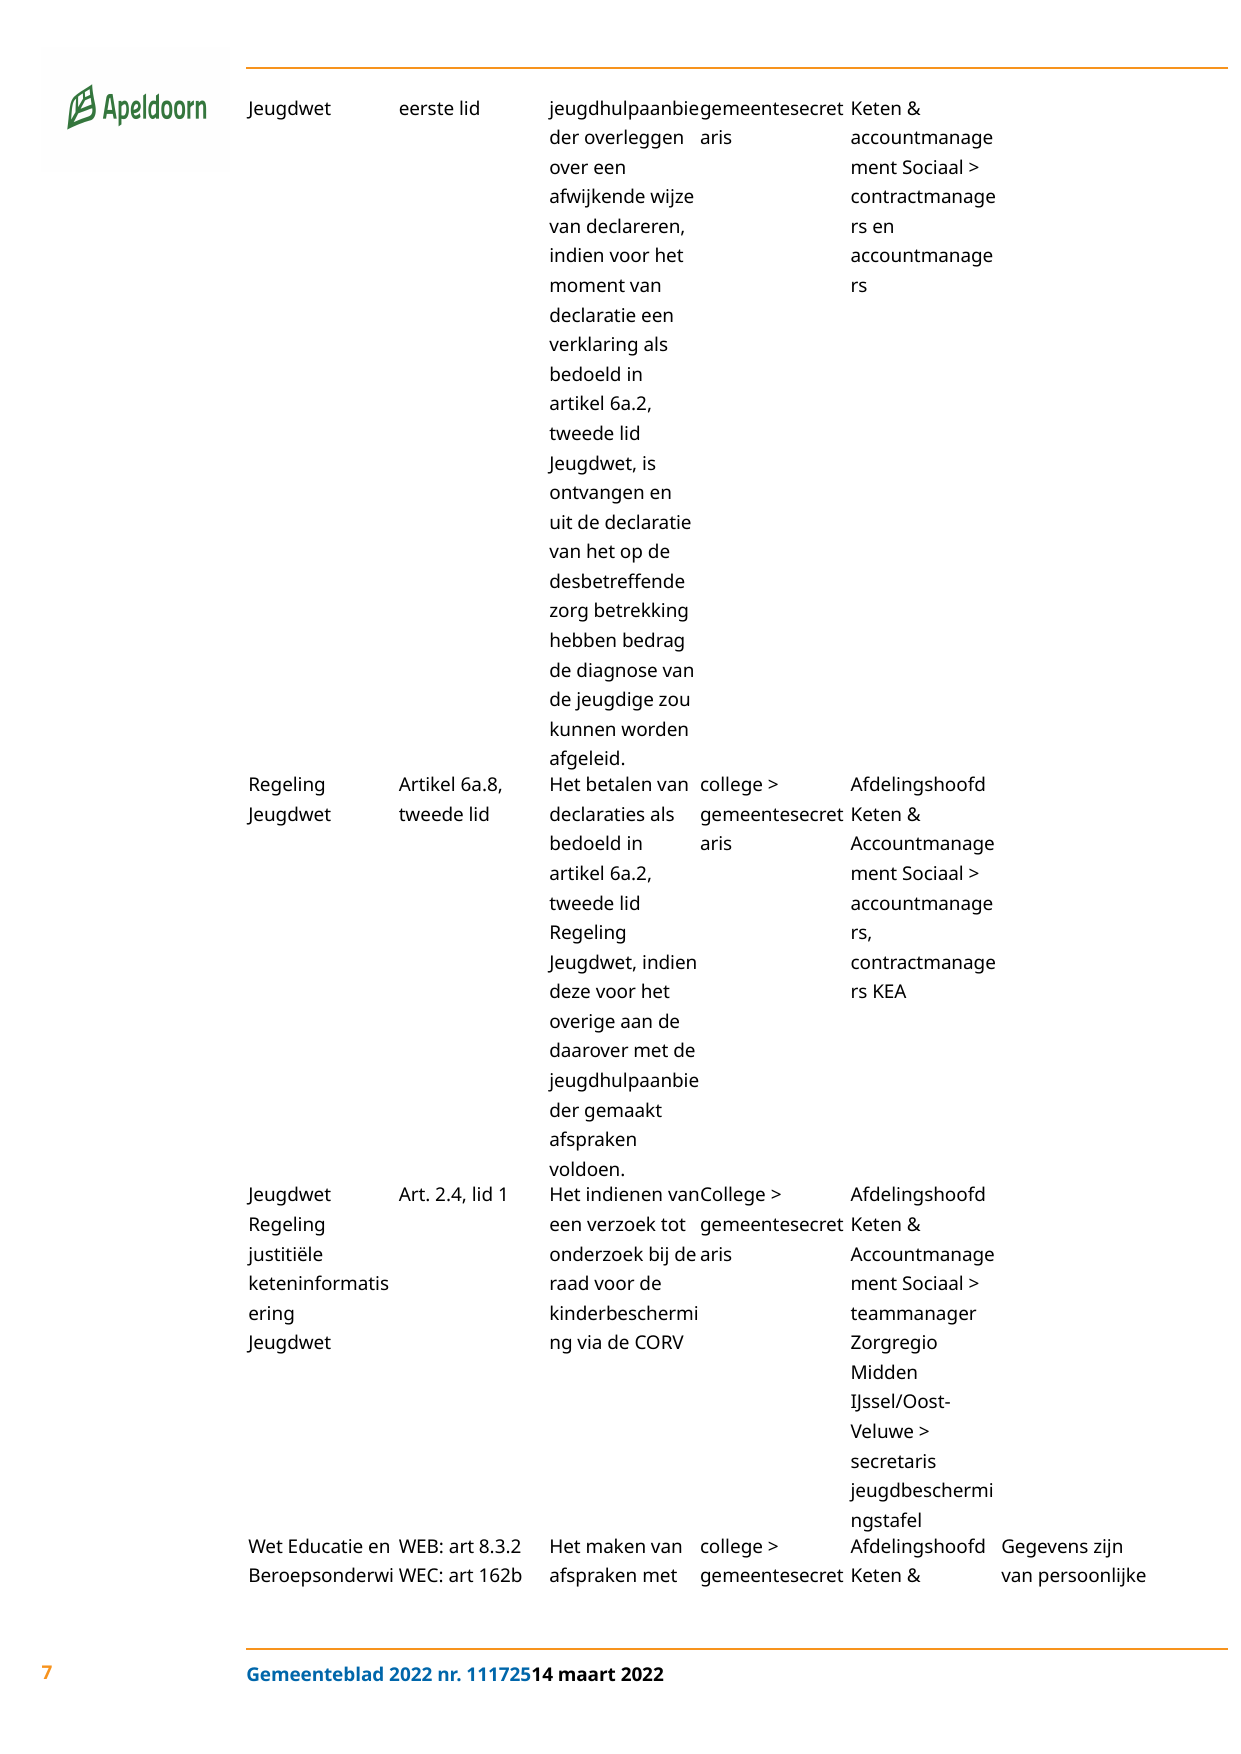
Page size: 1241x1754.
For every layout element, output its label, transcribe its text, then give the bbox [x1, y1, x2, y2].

table_cell Afdelingshoofd Keten & Accountmanagement Sociaal > accountmanagers, contractmanagers KEA [850, 771, 1001, 1182]
table_cell WEB: art 8.3.2 WEC: art 162b [399, 1533, 549, 1588]
table_cell Het betalen van declaraties als bedoeld in artikel 6a.2, tweede lid Regeling Jeugdwet, indien deze voor het overige aan de daarover met de jeugdhulpaanbieder gemaakt afspraken voldoen. [549, 771, 700, 1182]
table_cell eerste lid [399, 95, 549, 771]
table_cell Regeling Jeugdwet [248, 771, 398, 1182]
table_cell college > gemeentesecretaris [700, 771, 850, 1182]
picture [41, 47, 231, 172]
table_cell Het maken van afspraken met [549, 1533, 700, 1588]
table_cell Keten & accountmanagement Sociaal > contractmanagers en accountmanagers [850, 95, 1001, 771]
table_cell Het indienen van een verzoek tot onderzoek bij de raad voor de kinderbescherming via de CORV [549, 1182, 700, 1533]
table_cell College > gemeentesecretaris [700, 1182, 850, 1533]
table_cell Gegevens zijn van persoonlijke [1001, 1533, 1152, 1588]
table_cell Afdelingshoofd Keten & [850, 1533, 1001, 1588]
table_cell college > gemeentesecret [700, 1533, 850, 1588]
table_cell gemeentesecretaris [700, 95, 850, 771]
table_cell Artikel 6a.8, tweede lid [399, 771, 549, 1182]
table_cell Wet Educatie en Beroepsonderwi [248, 1533, 398, 1588]
table_cell jeugdhulpaanbieder overleggen over een afwijkende wijze van declareren, indien voor het moment van declaratie een verklaring als bedoeld in artikel 6a.2, tweede lid Jeugdwet, is ontvangen en uit de declaratie van het op de desbetreffende zorg betrekking hebben bedrag de diagnose van de jeugdige zou kunnen worden afgeleid. [549, 95, 700, 771]
table_cell Afdelingshoofd Keten & Accountmanagement Sociaal > teammanager Zorgregio Midden IJssel/Oost-Veluwe > secretaris jeugdbeschermingstafel [850, 1182, 1001, 1533]
table_cell [1001, 771, 1152, 1182]
table_cell Jeugdwet [248, 95, 398, 771]
table_cell Art. 2.4, lid 1 [399, 1182, 549, 1533]
table_cell [1001, 1182, 1152, 1533]
table_cell [1001, 95, 1152, 771]
table_cell Jeugdwet Regeling justitiële keteninformatisering Jeugdwet [248, 1182, 398, 1533]
